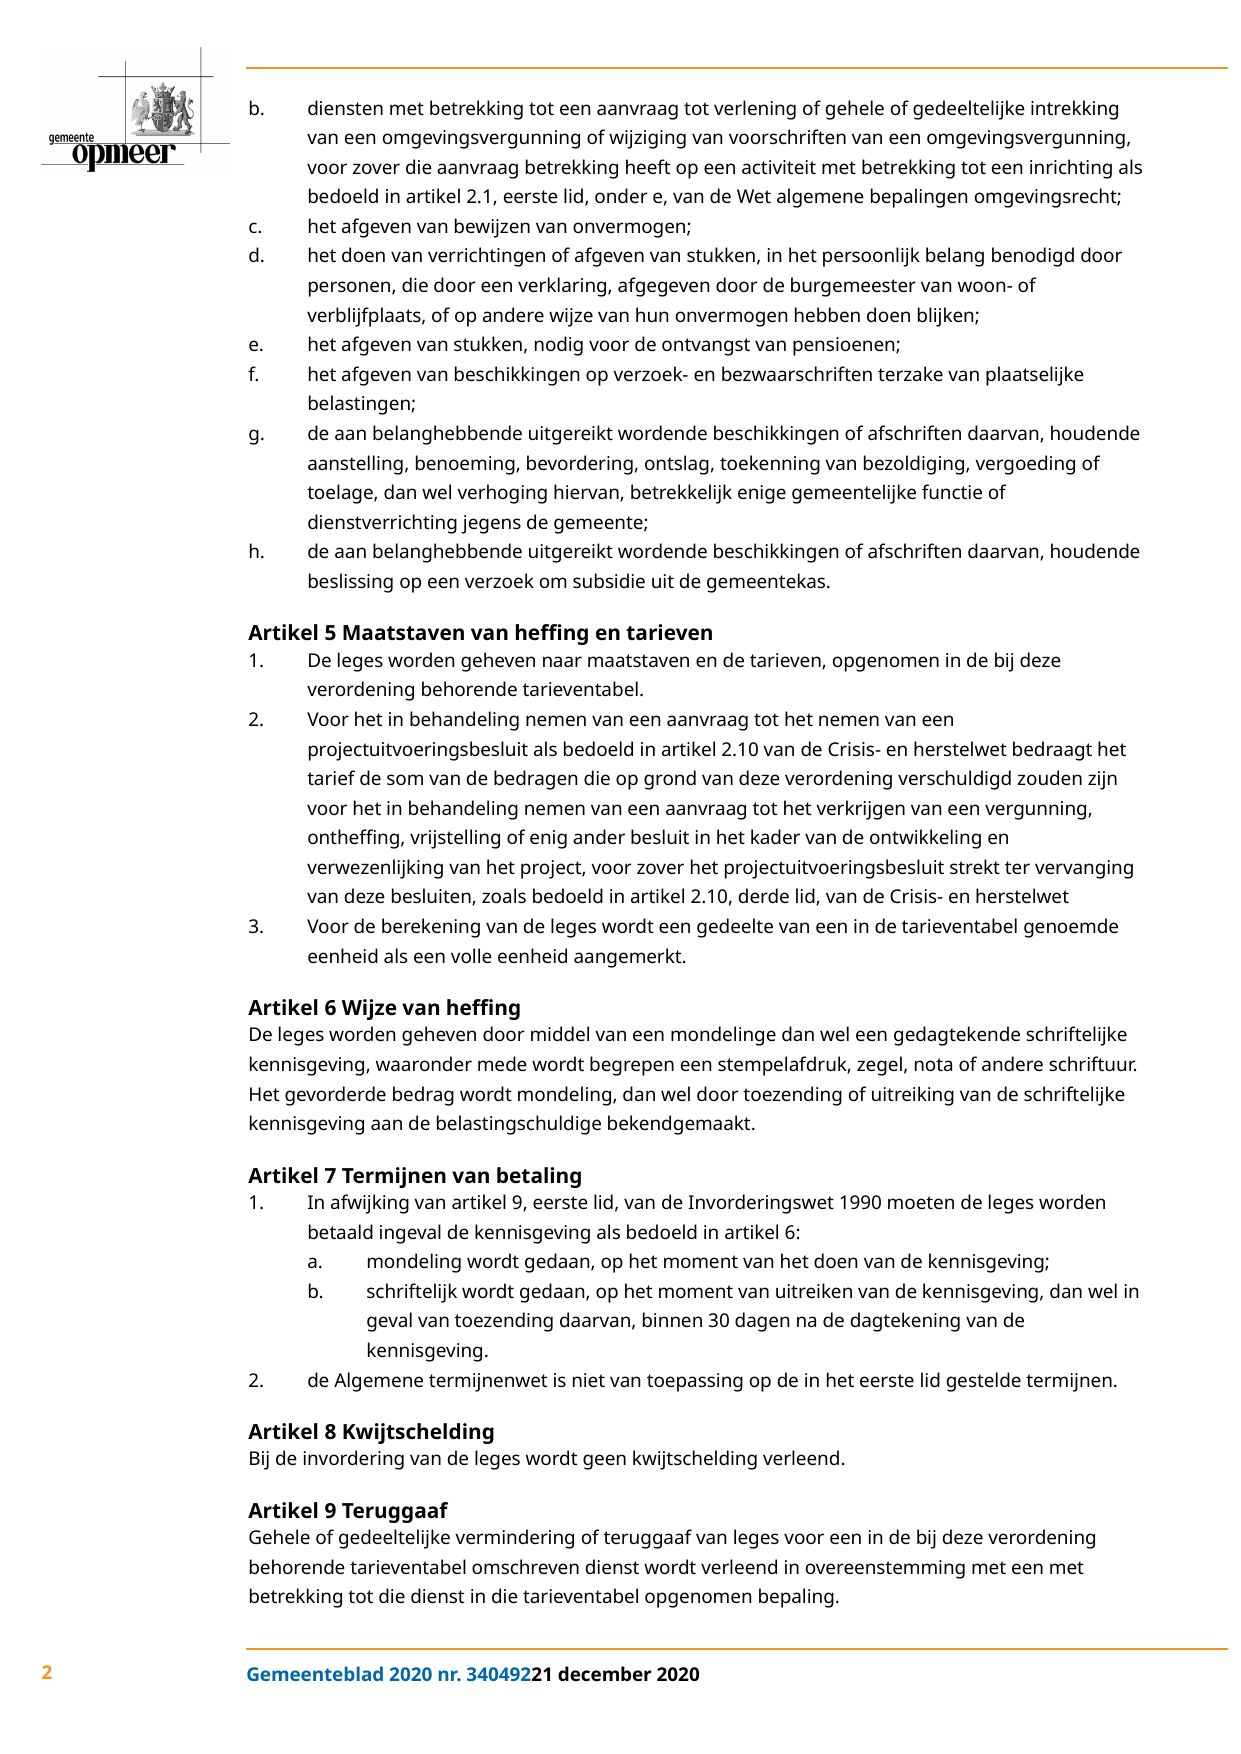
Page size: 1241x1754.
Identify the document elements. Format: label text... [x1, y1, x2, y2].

list de aan belanghebbende uitgereikt wordende beschikkingen of afschriften daarvan, houdende aanstelling, benoeming, bevordering, ontslag, toekenning van bezoldiging, vergoeding of toelage, dan wel verhoging hiervan, betrekkelijk enige gemeentelijke functie of dienstverrichting jegens de gemeente; [248, 420, 1152, 535]
text Bij de invordering van de leges wordt geen kwijtschelding verleend. [248, 1446, 1152, 1471]
text De leges worden geheven door middel van een mondelinge dan wel een gedagtekende schriftelijke kennisgeving, waaronder mede wordt begrepen een stempelafdruk, zegel, nota of andere schriftuur. [248, 1022, 1152, 1077]
text Artikel 7 Termijnen van betaling [248, 1161, 1152, 1189]
list In afwijking van artikel 9, eerste lid, van de Invorderingswet 1990 moeten de leges worden betaald ingeval de kennisgeving als bedoeld in artikel 6: [248, 1189, 1152, 1244]
list Voor het in behandeling nemen van een aanvraag tot het nemen van een projectuitvoeringsbesluit als bedoeld in artikel 2.10 van de Crisis- en herstelwet bedraagt het tarief de som van de bedragen die op grond van deze verordening verschuldigd zouden zijn voor het in behandeling nemen van een aanvraag tot het verkrijgen van een vergunning, ontheffing, vrijstelling of enig ander besluit in het kader van de ontwikkeling en verwezenlijking van het project, voor zover het projectuitvoeringsbesluit strekt ter vervanging van deze besluiten, zoals bedoeld in artikel 2.10, derde lid, van de Crisis- en herstelwet [248, 706, 1152, 909]
text Artikel 8 Kwijtschelding [248, 1417, 1152, 1446]
list diensten met betrekking tot een aanvraag tot verlening of gehele of gedeeltelijke intrekking van een omgevingsvergunning of wijziging van voorschriften van een omgevingsvergunning, voor zover die aanvraag betrekking heeft op een activiteit met betrekking tot een inrichting als bedoeld in artikel 2.1, eerste lid, onder e, van de Wet algemene bepalingen omgevingsrecht; [248, 95, 1152, 209]
list het afgeven van stukken, nodig voor de ontvangst van pensioenen; [248, 331, 1152, 357]
list De leges worden geheven naar maatstaven en de tarieven, opgenomen in de bij deze verordening behorende tarieventabel. [248, 647, 1152, 702]
list de aan belanghebbende uitgereikt wordende beschikkingen of afschriften daarvan, houdende beslissing op een verzoek om subsidie uit de gemeentekas. [248, 538, 1152, 594]
text Artikel 9 Teruggaaf [248, 1496, 1152, 1524]
list het doen van verrichtingen of afgeven van stukken, in het persoonlijk belang benodigd door personen, die door een verklaring, afgegeven door de burgemeester van woon- of verblijfplaats, of op andere wijze van hun onvermogen hebben doen blijken; [248, 243, 1152, 328]
list schriftelijk wordt gedaan, op het moment van uitreiken van de kennisgeving, dan wel in geval van toezending daarvan, binnen 30 dagen na de dagtekening van de kennisgeving. [307, 1278, 1152, 1363]
list het afgeven van bewijzen van onvermogen; [248, 213, 1152, 239]
list mondeling wordt gedaan, op het moment van het doen van de kennisgeving; [307, 1248, 1152, 1274]
text Het gevorderde bedrag wordt mondeling, dan wel door toezending of uitreiking van de schriftelijke kennisgeving aan de belastingschuldige bekendgemaakt. [248, 1081, 1152, 1136]
text Gehele of gedeeltelijke vermindering of teruggaaf van leges voor een in de bij deze verordening behorende tarieventabel omschreven dienst wordt verleend in overeenstemming met een met betrekking tot die dienst in die tarieventabel opgenomen bepaling. [248, 1524, 1152, 1609]
text Artikel 5 Maatstaven van heffing en tarieven [248, 618, 1152, 647]
picture [41, 47, 231, 172]
text Artikel 6 Wijze van heffing [248, 993, 1152, 1022]
list de Algemene termijnenwet is niet van toepassing op de in het eerste lid gestelde termijnen. [248, 1367, 1152, 1392]
list het afgeven van beschikkingen op verzoek- en bezwaarschriften terzake van plaatselijke belastingen; [248, 361, 1152, 416]
list Voor de berekening van de leges wordt een gedeelte van een in de tarieventabel genoemde eenheid als een volle eenheid aangemerkt. [248, 913, 1152, 968]
